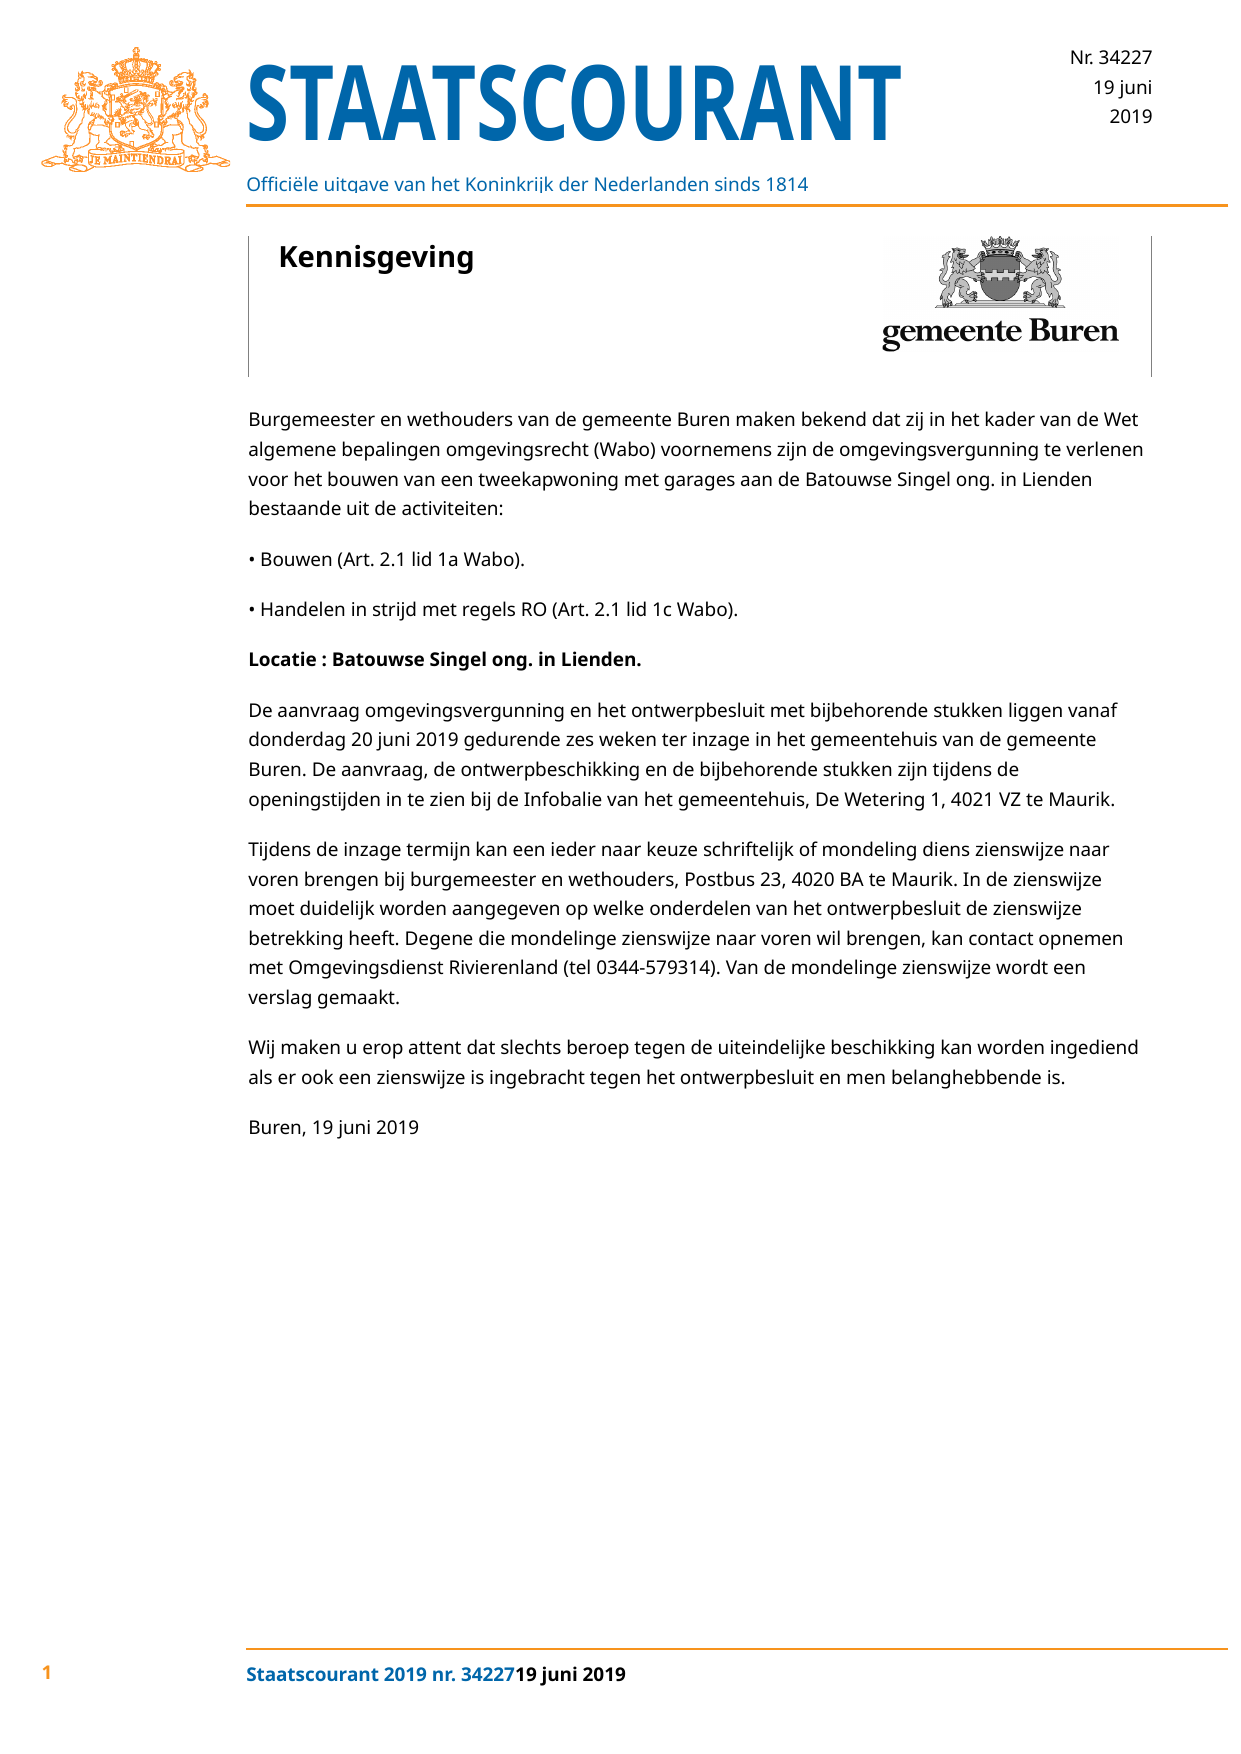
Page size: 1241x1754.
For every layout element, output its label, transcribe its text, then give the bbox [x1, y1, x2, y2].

text Wij maken u erop attent dat slechts beroep tegen de uiteindelijke beschikking kan worden ingediend als er ook een zienswijze is ingebracht tegen het ontwerpbesluit en men belanghebbende is. [248, 1034, 1152, 1090]
text Buren, 19 juni 2019 [248, 1114, 1152, 1140]
text De aanvraag omgevingsvergunning en het ontwerpbesluit met bijbehorende stukken liggen vanaf donderdag 20 juni 2019 gedurende zes weken ter inzage in het gemeentehuis van de gemeente Buren. De aanvraag, de ontwerpbeschikking en de bijbehorende stukken zijn tijdens de openingstijden in te zien bij de Infobalie van het gemeentehuis, De Wetering 1, 4021 VZ te Maurik. [248, 697, 1152, 812]
text Locatie : Batouwse Singel ong. in Lienden. [248, 647, 1152, 672]
table_header Kennisgeving [249, 236, 850, 377]
text • Bouwen (Art. 2.1 lid 1a Wabo). [248, 546, 1152, 572]
picture [41, 47, 231, 172]
text • Handelen in strijd met regels RO (Art. 2.1 lid 1c Wabo). [248, 596, 1152, 622]
text Burgemeester en wethouders van de gemeente Buren maken bekend dat zij in het kader van de Wet algemene bepalingen omgevingsrecht (Wabo) voornemens zijn de omgevingsvergunning te verlenen voor het bouwen van een tweekapwoning met garages aan de Batouwse Singel ong. in Lienden bestaande uit de activiteiten: [248, 407, 1152, 521]
table_header [850, 236, 1151, 377]
picture [882, 236, 1119, 352]
text Tijdens de inzage termijn kan een ieder naar keuze schriftelijk of mondeling diens zienswijze naar voren brengen bij burgemeester en wethouders, Postbus 23, 4020 BA te Maurik. In de zienswijze moet duidelijk worden aangegeven op welke onderdelen van het ontwerpbesluit de zienswijze betrekking heeft. Degene die mondelinge zienswijze naar voren wil brengen, kan contact opnemen met Omgevingsdienst Rivierenland (tel 0344-579314). Van de mondelinge zienswijze wordt een verslag gemaakt. [248, 836, 1152, 1010]
